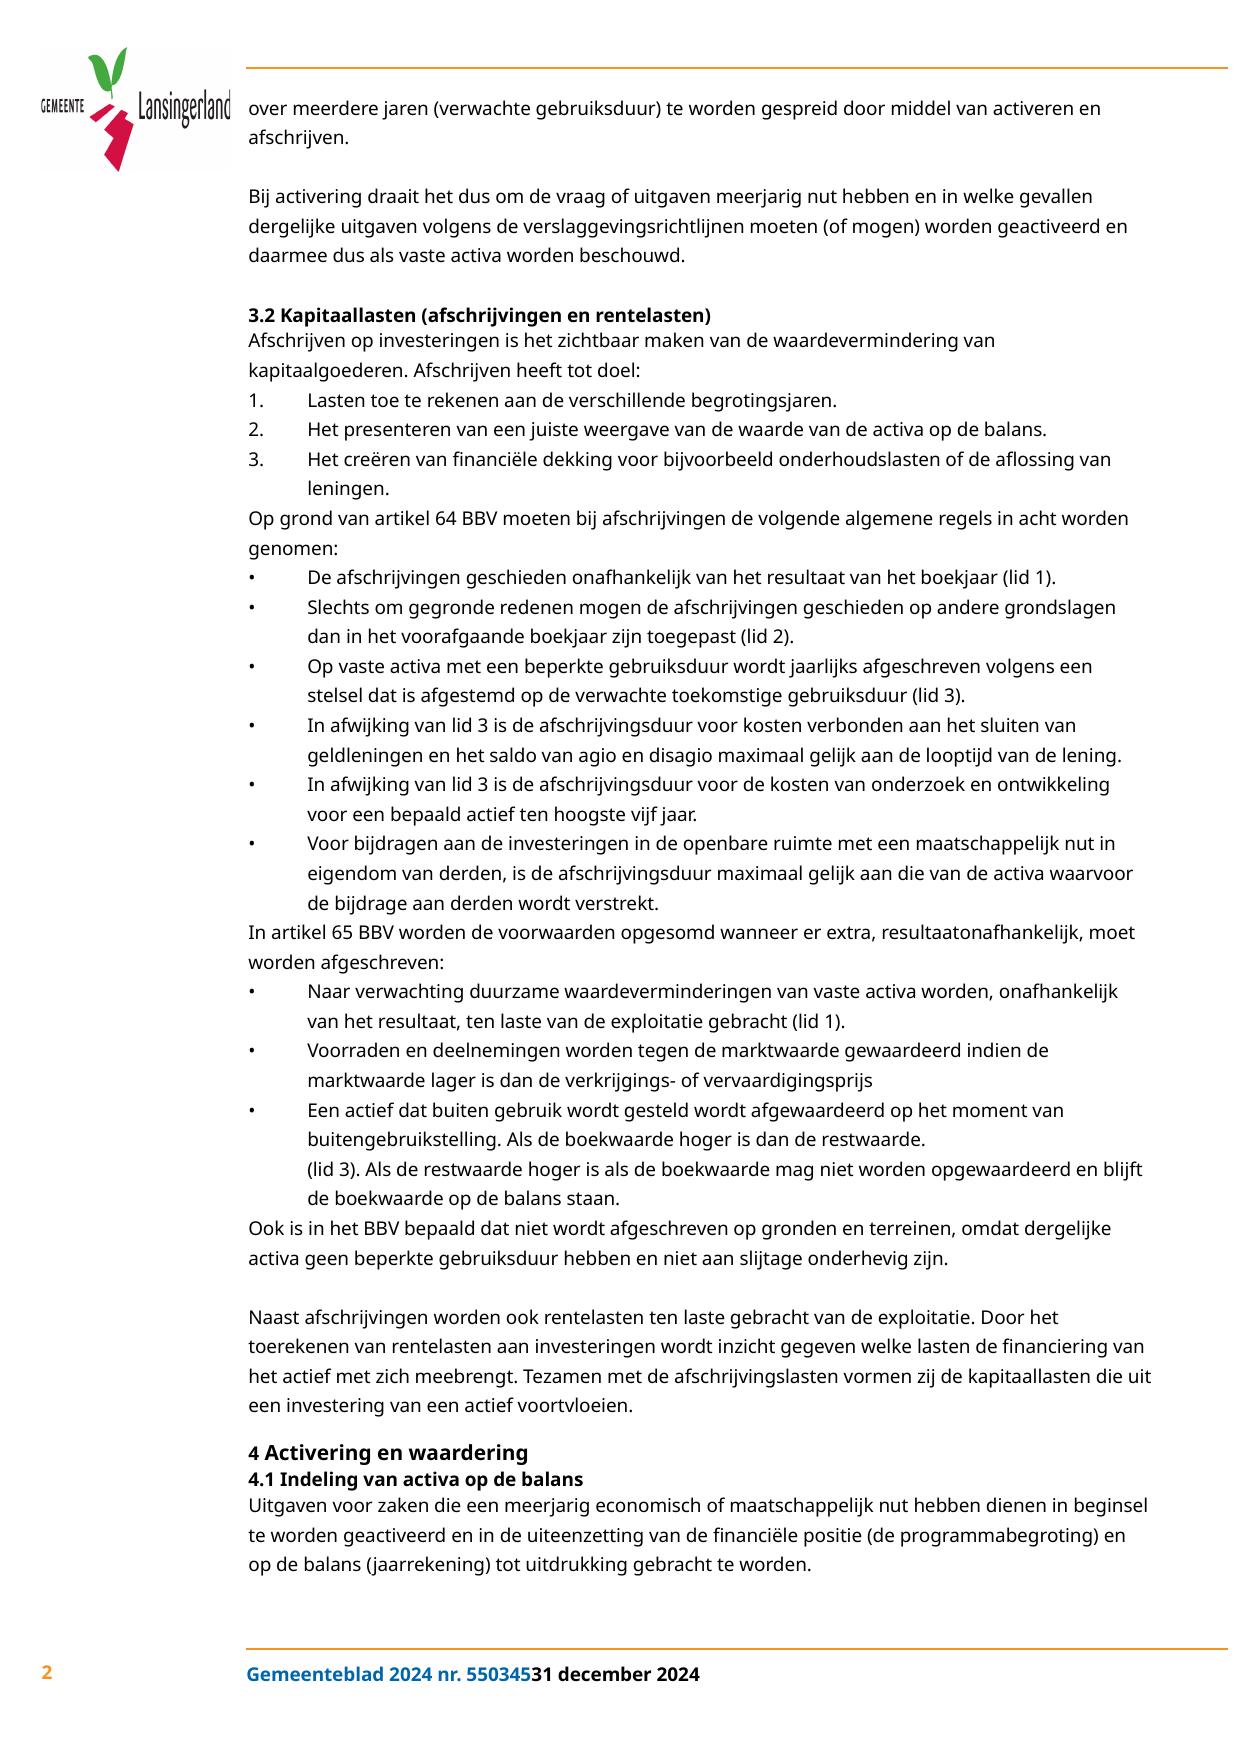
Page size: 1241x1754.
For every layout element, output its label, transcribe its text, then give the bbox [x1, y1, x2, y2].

list In afwijking van lid 3 is de afschrijvingsduur voor kosten verbonden aan het sluiten van geldleningen en het saldo van agio en disagio maximaal gelijk aan de looptijd van de lening. [248, 712, 1152, 767]
list Het creëren van financiële dekking voor bijvoorbeeld onderhoudslasten of de aflossing van leningen. [248, 446, 1152, 501]
list Voor bijdragen aan de investeringen in de openbare ruimte met een maatschappelijk nut in eigendom van derden, is de afschrijvingsduur maximaal gelijk aan die van de activa waarvoor de bijdrage aan derden wordt verstrekt. [248, 831, 1152, 915]
text 3.2 Kapitaallasten (afschrijvingen en rentelasten) [248, 302, 1152, 328]
list (lid 3). Als de restwaarde hoger is als de boekwaarde mag niet worden opgewaardeerd en blijft de boekwaarde op de balans staan. [248, 1156, 1152, 1211]
list Op vaste activa met een beperkte gebruiksduur wordt jaarlijks afgeschreven volgens een stelsel dat is afgestemd op de verwachte toekomstige gebruiksduur (lid 3). [248, 653, 1152, 708]
list Voorraden en deelnemingen worden tegen de marktwaarde gewaardeerd indien de marktwaarde lager is dan de verkrijgings- of vervaardigingsprijs [248, 1038, 1152, 1093]
list De afschrijvingen geschieden onafhankelijk van het resultaat van het boekjaar (lid 1). [248, 564, 1152, 590]
text Naast afschrijvingen worden ook rentelasten ten laste gebracht van de exploitatie. Door het toerekenen van rentelasten aan investeringen wordt inzicht gegeven welke lasten de financiering van het actief met zich meebrengt. Tezamen met de afschrijvingslasten vormen zij de kapitaallasten die uit een investering van een actief voortvloeien. [248, 1304, 1152, 1418]
text Afschrijven op investeringen is het zichtbaar maken van de waardevermindering van kapitaalgoederen. Afschrijven heeft tot doel: [248, 328, 1152, 383]
picture [41, 47, 231, 172]
text In artikel 65 BBV worden de voorwaarden opgesomd wanneer er extra, resultaatonafhankelijk, moet worden afgeschreven: [248, 919, 1152, 974]
list Slechts om gegronde redenen mogen de afschrijvingen geschieden op andere grondslagen dan in het voorafgaande boekjaar zijn toegepast (lid 2). [248, 594, 1152, 649]
text Op grond van artikel 64 BBV moeten bij afschrijvingen de volgende algemene regels in acht worden genomen: [248, 505, 1152, 560]
text Ook is in het BBV bepaald dat niet wordt afgeschreven op gronden en terreinen, omdat dergelijke activa geen beperkte gebruiksduur hebben en niet aan slijtage onderhevig zijn. [248, 1215, 1152, 1270]
list Het presenteren van een juiste weergave van de waarde van de activa op de balans. [248, 416, 1152, 442]
text over meerdere jaren (verwachte gebruiksduur) te worden gespreid door middel van activeren en afschrijven. [248, 95, 1152, 150]
list Lasten toe te rekenen aan de verschillende begrotingsjaren. [248, 387, 1152, 412]
list Een actief dat buiten gebruik wordt gesteld wordt afgewaardeerd op het moment van buitengebruikstelling. Als de boekwaarde hoger is dan de restwaarde. [248, 1097, 1152, 1152]
list Naar verwachting duurzame waardeverminderingen van vaste activa worden, onafhankelijk van het resultaat, ten laste van de exploitatie gebracht (lid 1). [248, 978, 1152, 1034]
text Uitgaven voor zaken die een meerjarig economisch of maatschappelijk nut hebben dienen in beginsel te worden geactiveerd en in de uiteenzetting van de financiële positie (de programmabegroting) en op de balans (jaarrekening) tot uitdrukking gebracht te worden. [248, 1492, 1152, 1577]
text 4 Activering en waardering [248, 1438, 1152, 1467]
text 4.1 Indeling van activa op de balans [248, 1467, 1152, 1492]
list In afwijking van lid 3 is de afschrijvingsduur voor de kosten van onderzoek en ontwikkeling voor een bepaald actief ten hoogste vijf jaar. [248, 771, 1152, 827]
text Bij activering draait het dus om de vraag of uitgaven meerjarig nut hebben en in welke gevallen dergelijke uitgaven volgens de verslaggevingsrichtlijnen moeten (of mogen) worden geactiveerd en daarmee dus als vaste activa worden beschouwd. [248, 183, 1152, 268]
